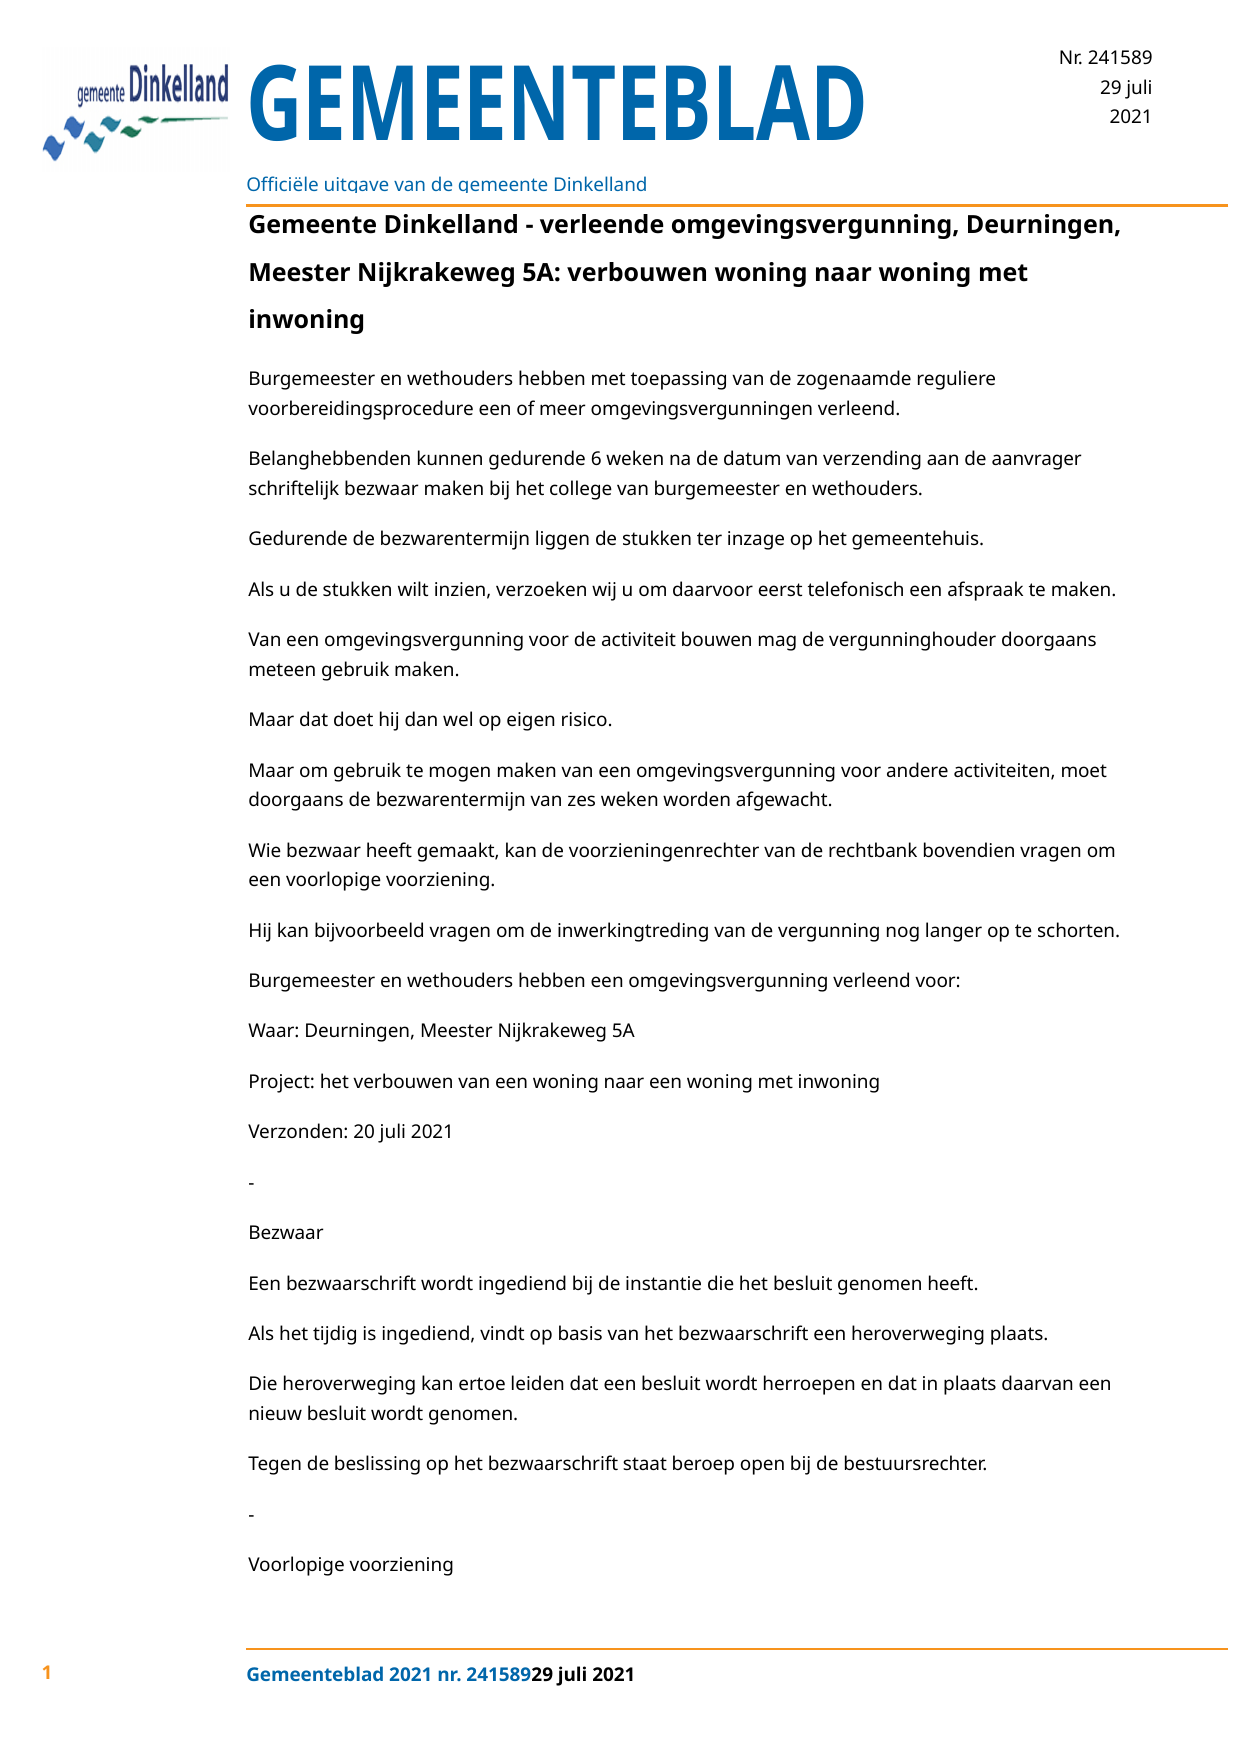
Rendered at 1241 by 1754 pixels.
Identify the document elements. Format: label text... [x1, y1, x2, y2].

text Project: het verbouwen van een woning naar een woning met inwoning [248, 1068, 1152, 1094]
text Als u de stukken wilt inzien, verzoeken wij u om daarvoor eerst telefonisch een afspraak te maken. [248, 576, 1152, 602]
text - [248, 1169, 1152, 1194]
text Bezwaar [248, 1219, 1152, 1245]
text Een bezwaarschrift wordt ingediend bij de instantie die het besluit genomen heeft. [248, 1270, 1152, 1295]
text - [248, 1501, 1152, 1527]
text Verzonden: 20 juli 2021 [248, 1118, 1152, 1144]
text Waar: Deurningen, Meester Nijkrakeweg 5A [248, 1018, 1152, 1043]
picture [41, 47, 231, 172]
text Gedurende de bezwarentermijn liggen de stukken ter inzage op het gemeentehuis. [248, 526, 1152, 551]
text Burgemeester en wethouders hebben een omgevingsvergunning verleend voor: [248, 967, 1152, 993]
text Wie bezwaar heeft gemaakt, kan de voorzieningenrechter van de rechtbank bovendien vragen om een voorlopige voorziening. [248, 837, 1152, 892]
text Belanghebbenden kunnen gedurende 6 weken na de datum van verzending aan de aanvrager schriftelijk bezwaar maken bij het college van burgemeester en wethouders. [248, 446, 1152, 501]
text Van een omgevingsvergunning voor de activiteit bouwen mag de vergunninghouder doorgaans meteen gebruik maken. [248, 626, 1152, 682]
text Maar om gebruik te mogen maken van een omgevingsvergunning voor andere activiteiten, moet doorgaans de bezwarentermijn van zes weken worden afgewacht. [248, 757, 1152, 812]
text Maar dat doet hij dan wel op eigen risico. [248, 706, 1152, 732]
text Tegen de beslissing op het bezwaarschrift staat beroep open bij de bestuursrechter. [248, 1451, 1152, 1476]
text Hij kan bijvoorbeeld vragen om de inwerkingtreding van de vergunning nog langer op te schorten. [248, 917, 1152, 942]
text Voorlopige voorziening [248, 1551, 1152, 1577]
text Als het tijdig is ingediend, vindt op basis van het bezwaarschrift een heroverweging plaats. [248, 1320, 1152, 1346]
text Die heroverweging kan ertoe leiden dat een besluit wordt herroepen en dat in plaats daarvan een nieuw besluit wordt genomen. [248, 1371, 1152, 1426]
text Gemeente Dinkelland - verleende omgevingsvergunning, Deurningen, Meester Nijkrakeweg 5A: verbouwen woning naar woning met inwoning [248, 207, 1152, 336]
text Burgemeester en wethouders hebben met toepassing van de zogenaamde reguliere voorbereidingsprocedure een of meer omgevingsvergunningen verleend. [248, 366, 1152, 421]
